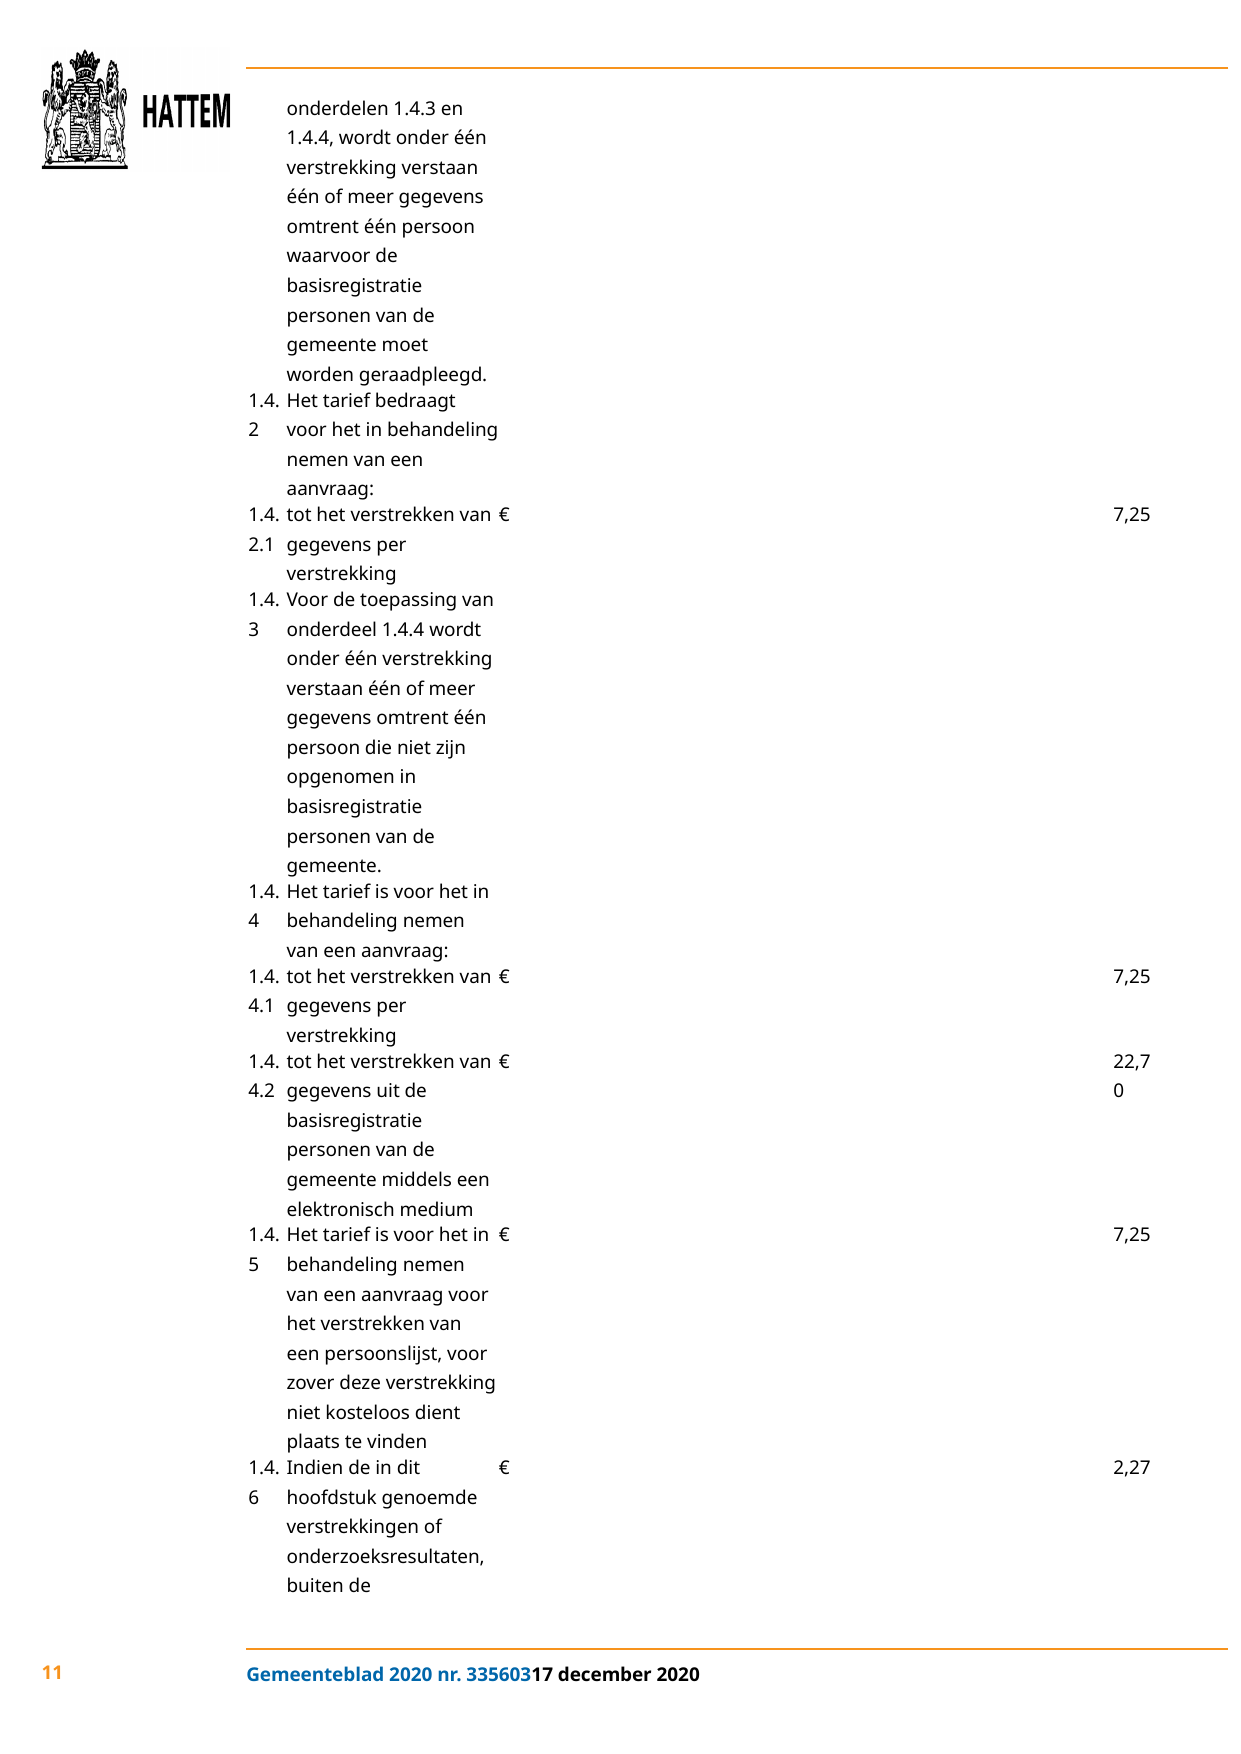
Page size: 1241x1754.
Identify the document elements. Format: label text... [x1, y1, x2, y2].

table_cell Het tarief is voor het in behandeling nemen van een aanvraag voor het verstrekken van een persoonslijst, voor zover deze verstrekking niet kosteloos dient plaats te vinden [286, 1222, 498, 1454]
table_cell 1.4.5 [248, 1222, 286, 1454]
table_cell [1113, 586, 1152, 878]
table_cell € [499, 501, 1113, 586]
table_cell Het tarief is voor het in behandeling nemen van een aanvraag: [286, 878, 498, 963]
table_cell € [499, 963, 1113, 1048]
table_cell 7,25 [1113, 963, 1152, 1048]
table_cell [1113, 878, 1152, 963]
table_cell [499, 95, 1113, 387]
table_cell 7,25 [1113, 1222, 1152, 1454]
table_cell 1.4.2.1 [248, 501, 286, 586]
table_cell 7,25 [1113, 501, 1152, 586]
table_cell 1.4.2 [248, 387, 286, 501]
table_cell 1.4.3 [248, 586, 286, 878]
table_cell Het tarief bedraagt voor het in behandeling nemen van een aanvraag: [286, 387, 498, 501]
table_cell [499, 387, 1113, 501]
table_cell [499, 878, 1113, 963]
table_cell tot het verstrekken van gegevens uit de basisregistratie personen van de gemeente middels een elektronisch medium [286, 1048, 498, 1222]
table_cell Indien de in dit hoofdstuk genoemde verstrekkingen of onderzoeksresultaten, buiten de [286, 1454, 498, 1598]
table_cell 22,70 [1113, 1048, 1152, 1222]
table_cell [1113, 95, 1152, 387]
table_cell € [499, 1222, 1113, 1454]
table_cell [248, 95, 286, 387]
table_cell 1.4.6 [248, 1454, 286, 1598]
table_cell € [499, 1048, 1113, 1222]
table_cell Voor de toepassing van onderdeel 1.4.4 wordt onder één verstrekking verstaan één of meer gegevens omtrent één persoon die niet zijn opgenomen in basisregistratie personen van de gemeente. [286, 586, 498, 878]
table_cell tot het verstrekken van gegevens per verstrekking [286, 501, 498, 586]
table_cell onderdelen 1.4.3 en 1.4.4, wordt onder één verstrekking verstaan één of meer gegevens omtrent één persoon waarvoor de basisregistratie personen van de gemeente moet worden geraadpleegd. [286, 95, 498, 387]
table_cell tot het verstrekken van gegevens per verstrekking [286, 963, 498, 1048]
table_cell 1.4.4 [248, 878, 286, 963]
table_cell € [499, 1454, 1113, 1598]
table_cell 2,27 [1113, 1454, 1152, 1598]
table_cell [1113, 387, 1152, 501]
picture [41, 47, 231, 172]
table_cell 1.4.4.2 [248, 1048, 286, 1222]
table_cell 1.4.4.1 [248, 963, 286, 1048]
table_cell [499, 586, 1113, 878]
